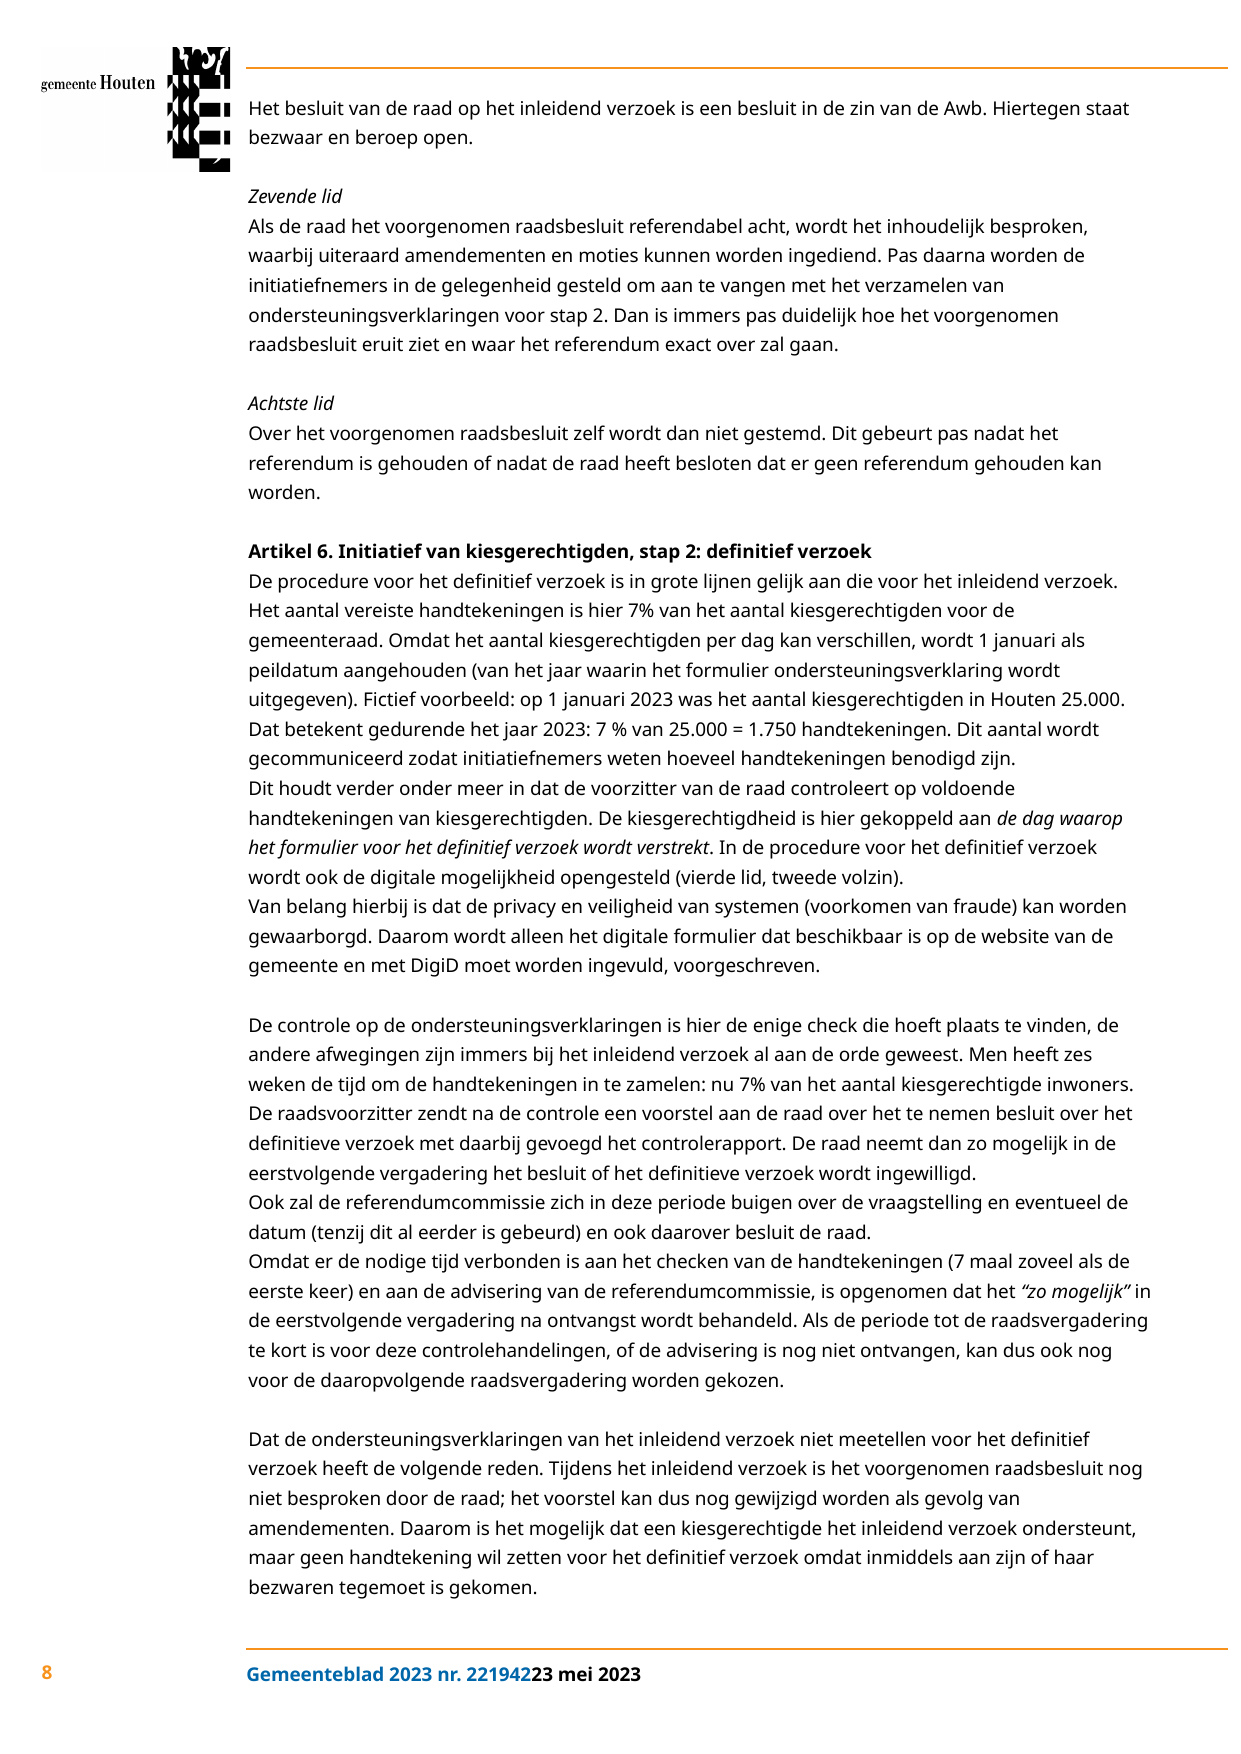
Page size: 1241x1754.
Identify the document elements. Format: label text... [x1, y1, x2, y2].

text Achtste lid [248, 391, 1152, 416]
text Het besluit van de raad op het inleidend verzoek is een besluit in de zin van de Awb. Hiertegen staat bezwaar en beroep open. [248, 95, 1152, 150]
text Artikel 6. Initiatief van kiesgerechtigden, stap 2: definitief verzoek [248, 538, 1152, 564]
picture [41, 47, 231, 172]
text Van belang hierbij is dat de privacy en veiligheid van systemen (voorkomen van fraude) kan worden gewaarborgd. Daarom wordt alleen het digitale formulier dat beschikbaar is op de website van de gemeente en met DigiD moet worden ingevuld, voorgeschreven. [248, 893, 1152, 978]
text Zevende lid [248, 183, 1152, 209]
text De controle op de ondersteuningsverklaringen is hier de enige check die hoeft plaats te vinden, de andere afwegingen zijn immers bij het inleidend verzoek al aan de orde geweest. Men heeft zes weken de tijd om de handtekeningen in te zamelen: nu 7% van het aantal kiesgerechtigde inwoners. De raadsvoorzitter zendt na de controle een voorstel aan de raad over het te nemen besluit over het definitieve verzoek met daarbij gevoegd het controlerapport. De raad neemt dan zo mogelijk in de eerstvolgende vergadering het besluit of het definitieve verzoek wordt ingewilligd. [248, 1012, 1152, 1186]
text De procedure voor het definitief verzoek is in grote lijnen gelijk aan die voor het inleidend verzoek. Het aantal vereiste handtekeningen is hier 7% van het aantal kiesgerechtigden voor de gemeenteraad. Omdat het aantal kiesgerechtigden per dag kan verschillen, wordt 1 januari als peildatum aangehouden (van het jaar waarin het formulier ondersteuningsverklaring wordt uitgegeven). Fictief voorbeeld: op 1 januari 2023 was het aantal kiesgerechtigden in Houten 25.000. Dat betekent gedurende het jaar 2023: 7 % van 25.000 = 1.750 handtekeningen. Dit aantal wordt gecommuniceerd zodat initiatiefnemers weten hoeveel handtekeningen benodigd zijn. [248, 568, 1152, 771]
text Dit houdt verder onder meer in dat de voorzitter van de raad controleert op voldoende handtekeningen van kiesgerechtigden. De kiesgerechtigdheid is hier gekoppeld aan de dag waarop het formulier voor het definitief verzoek wordt verstrekt. In de procedure voor het definitief verzoek wordt ook de digitale mogelijkheid opengesteld (vierde lid, tweede volzin). [248, 775, 1152, 890]
text Dat de ondersteuningsverklaringen van het inleidend verzoek niet meetellen voor het definitief verzoek heeft de volgende reden. Tijdens het inleidend verzoek is het voorgenomen raadsbesluit nog niet besproken door de raad; het voorstel kan dus nog gewijzigd worden als gevolg van amendementen. Daarom is het mogelijk dat een kiesgerechtigde het inleidend verzoek ondersteunt, maar geen handtekening wil zetten voor het definitief verzoek omdat inmiddels aan zijn of haar bezwaren tegemoet is gekomen. [248, 1426, 1152, 1600]
text Omdat er de nodige tijd verbonden is aan het checken van de handtekeningen (7 maal zoveel als de eerste keer) en aan de advisering van de referendumcommissie, is opgenomen dat het “zo mogelijk” in de eerstvolgende vergadering na ontvangst wordt behandeld. Als de periode tot de raadsvergadering te kort is voor deze controlehandelingen, of de advisering is nog niet ontvangen, kan dus ook nog voor de daaropvolgende raadsvergadering worden gekozen. [248, 1248, 1152, 1393]
text Als de raad het voorgenomen raadsbesluit referendabel acht, wordt het inhoudelijk besproken, waarbij uiteraard amendementen en moties kunnen worden ingediend. Pas daarna worden de initiatiefnemers in de gelegenheid gesteld om aan te vangen met het verzamelen van ondersteuningsverklaringen voor stap 2. Dan is immers pas duidelijk hoe het voorgenomen raadsbesluit eruit ziet en waar het referendum exact over zal gaan. [248, 213, 1152, 357]
text Ook zal de referendumcommissie zich in deze periode buigen over de vraagstelling en eventueel de datum (tenzij dit al eerder is gebeurd) en ook daarover besluit de raad. [248, 1189, 1152, 1245]
text Over het voorgenomen raadsbesluit zelf wordt dan niet gestemd. Dit gebeurt pas nadat het referendum is gehouden of nadat de raad heeft besloten dat er geen referendum gehouden kan worden. [248, 420, 1152, 505]
